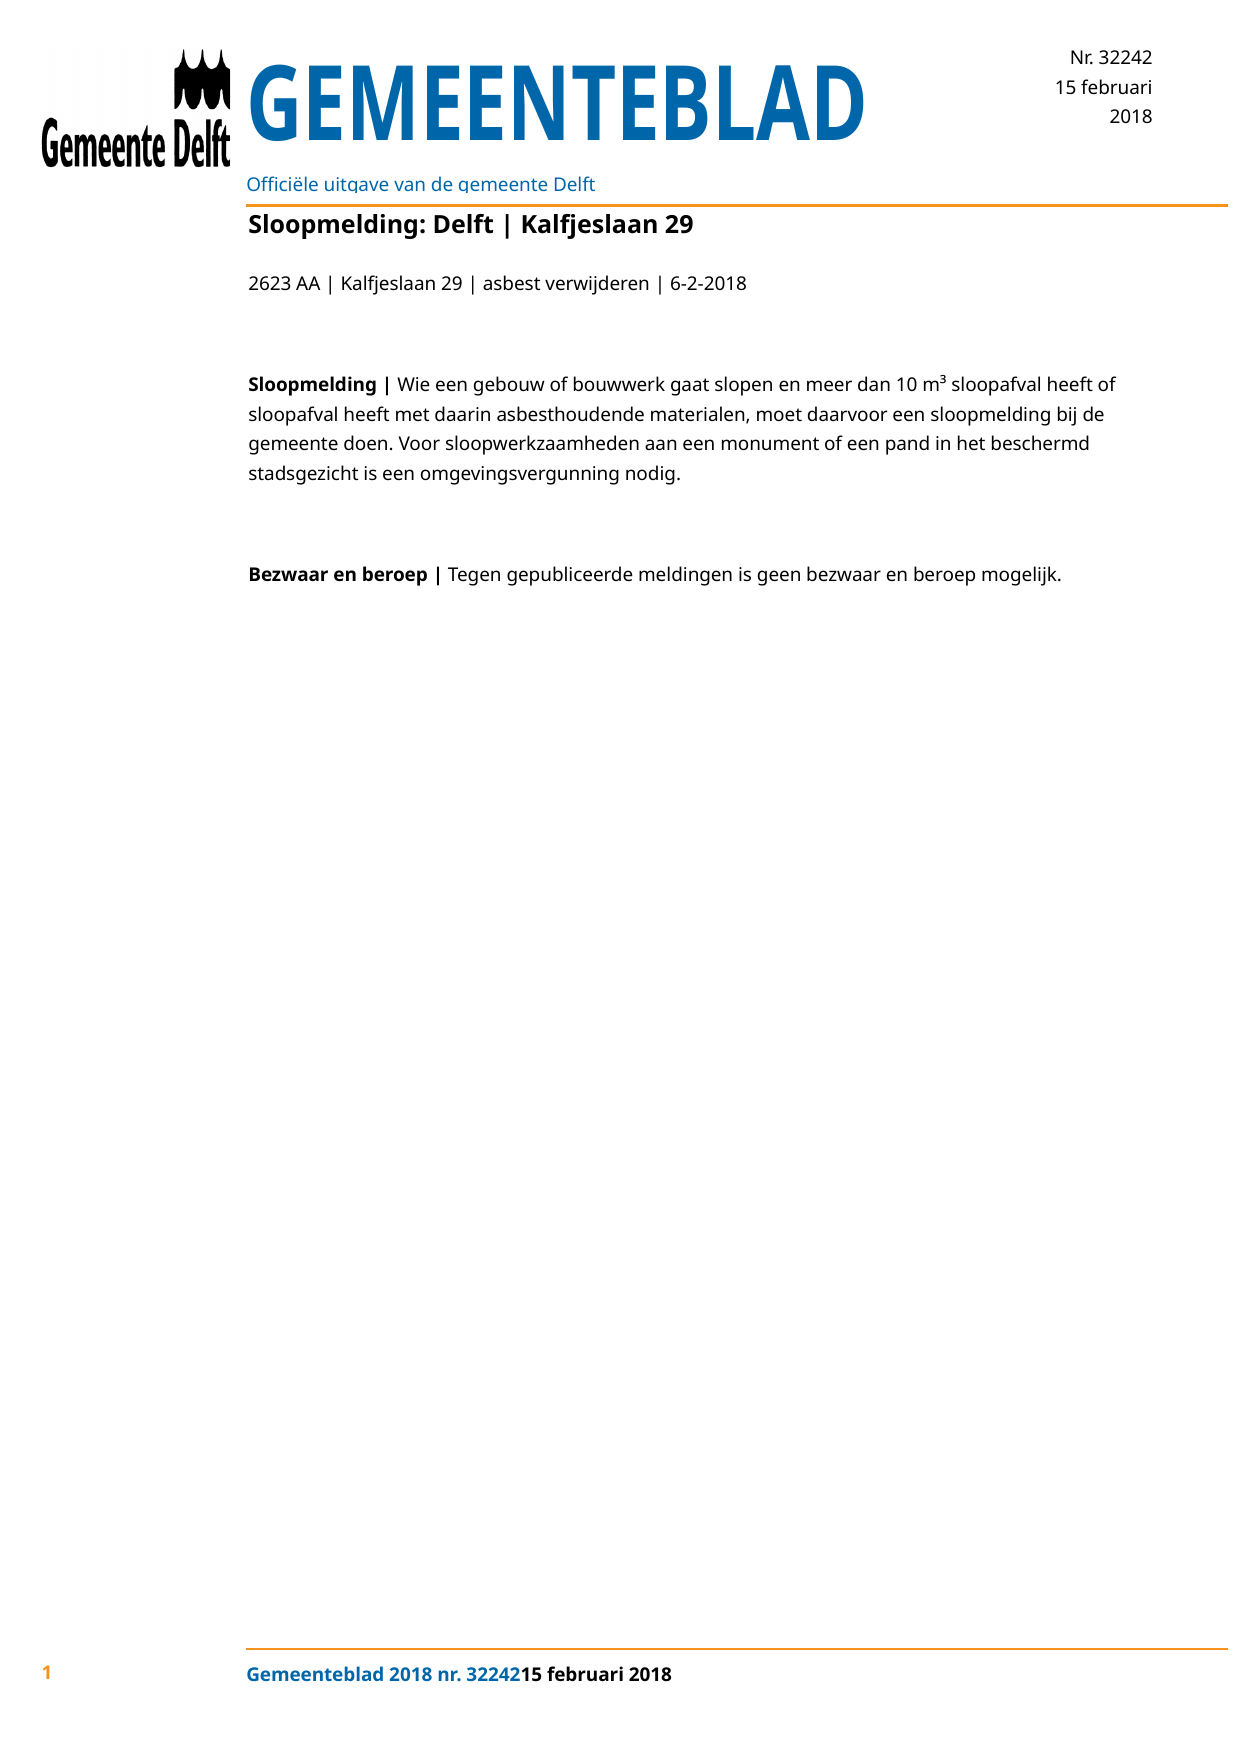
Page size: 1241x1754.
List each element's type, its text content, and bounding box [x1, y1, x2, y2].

text 2623 AA | Kalfjeslaan 29 | asbest verwijderen | 6-2-2018 [248, 270, 1152, 296]
text Sloopmelding: Delft | Kalfjeslaan 29 [248, 207, 1152, 241]
text Sloopmelding | Wie een gebouw of bouwwerk gaat slopen en meer dan 10 m³ sloopafval heeft of sloopafval heeft met daarin asbesthoudende materialen, moet daarvoor een sloopmelding bij de gemeente doen. Voor sloopwerkzaamheden aan een monument of een pand in het beschermd stadsgezicht is een omgevingsvergunning nodig. [248, 371, 1152, 486]
picture [41, 47, 231, 172]
text Bezwaar en beroep | Tegen gepubliceerde meldingen is geen bezwaar en beroep mogelijk. [248, 561, 1152, 586]
